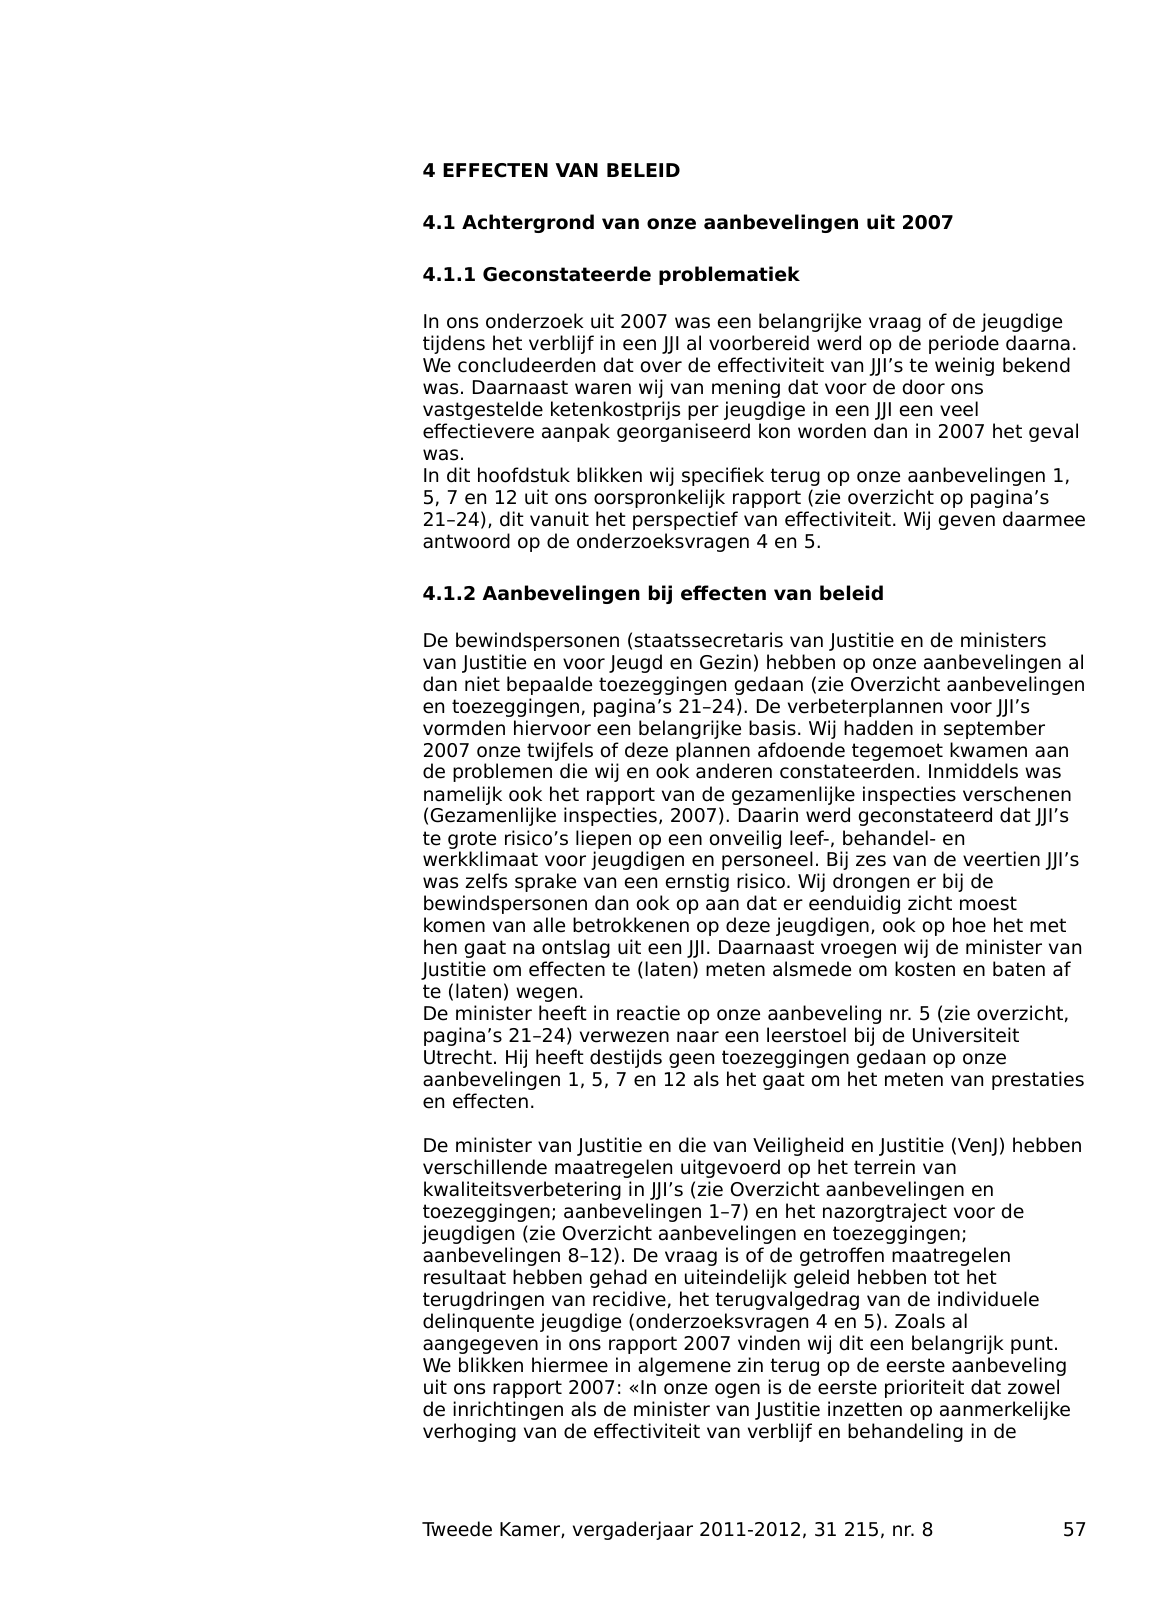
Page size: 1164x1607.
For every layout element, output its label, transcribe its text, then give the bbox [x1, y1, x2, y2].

subtitle 4.1.1 Geconstateerde problematiek [422, 264, 1087, 286]
text De minister van Justitie en die van Veiligheid en Justitie (VenJ) hebben verschillende maatregelen uitgevoerd op het terrein van kwaliteitsverbetering in JJI’s (zie Overzicht aanbevelingen en toezeggingen; aanbevelingen 1–7) en het nazorgtraject voor de jeugdigen (zie Overzicht aanbevelingen en toezeggingen; aanbevelingen 8–12). De vraag is of de getroffen maatregelen resultaat hebben gehad en uiteindelijk geleid hebben tot het terugdringen van recidive, het terugvalgedrag van de individuele delinquente jeugdige (onderzoeksvragen 4 en 5). Zoals al aangegeven in ons rapport 2007 vinden wij dit een belangrijk punt. We blikken hiermee in algemene zin terug op de eerste aanbeveling uit ons rapport 2007: «In onze ogen is de eerste prioriteit dat zowel de inrichtingen als de minister van Justitie inzetten op aanmerkelijke verhoging van de effectiviteit van verblijf en behandeling in de [422, 1135, 1087, 1443]
subtitle 4 EFFECTEN VAN BELEID [422, 160, 1087, 182]
subtitle 4.1.2 Aanbevelingen bij effecten van beleid [422, 583, 1087, 604]
text In ons onderzoek uit 2007 was een belangrijke vraag of de jeugdige tijdens het verblijf in een JJI al voorbereid werd op de periode daarna. We concludeerden dat over de effectiviteit van JJI’s te weinig bekend was. Daarnaast waren wij van mening dat voor de door ons vastgestelde ketenkostprijs per jeugdige in een JJI een veel effectievere aanpak georganiseerd kon worden dan in 2007 het geval was. [422, 311, 1087, 465]
text De minister heeft in reactie op onze aanbeveling nr. 5 (zie overzicht, pagina’s 21–24) verwezen naar een leerstoel bij de Universiteit Utrecht. Hij heeft destijds geen toezeggingen gedaan op onze aanbevelingen 1, 5, 7 en 12 als het gaat om het meten van prestaties en effecten. [422, 1003, 1087, 1113]
text De bewindspersonen (staatssecretaris van Justitie en de ministers van Justitie en voor Jeugd en Gezin) hebben op onze aanbevelingen al dan niet bepaalde toezeggingen gedaan (zie Overzicht aanbevelingen en toezeggingen, pagina’s 21–24). De verbeterplannen voor JJI’s vormden hiervoor een belangrijke basis. Wij hadden in september 2007 onze twijfels of deze plannen afdoende tegemoet kwamen aan de problemen die wij en ook anderen constateerden. Inmiddels was namelijk ook het rapport van de gezamenlijke inspecties verschenen (Gezamenlijke inspecties, 2007). Daarin werd geconstateerd dat JJI’s te grote risico’s liepen op een onveilig leef-, behandel- en werkklimaat voor jeugdigen en personeel. Bij zes van de veertien JJI’s was zelfs sprake van een ernstig risico. Wij drongen er bij de bewindspersonen dan ook op aan dat er eenduidig zicht moest komen van alle betrokkenen op deze jeugdigen, ook op hoe het met hen gaat na ontslag uit een JJI. Daarnaast vroegen wij de minister van Justitie om effecten te (laten) meten alsmede om kosten en baten af te (laten) wegen. [422, 629, 1087, 1003]
text In dit hoofdstuk blikken wij specifiek terug op onze aanbevelingen 1, 5, 7 en 12 uit ons oorspronkelijk rapport (zie overzicht op pagina’s 21–24), dit vanuit het perspectief van effectiviteit. Wij geven daarmee antwoord op de onderzoeksvragen 4 en 5. [422, 465, 1087, 553]
subtitle 4.1 Achtergrond van onze aanbevelingen uit 2007 [422, 212, 1087, 234]
